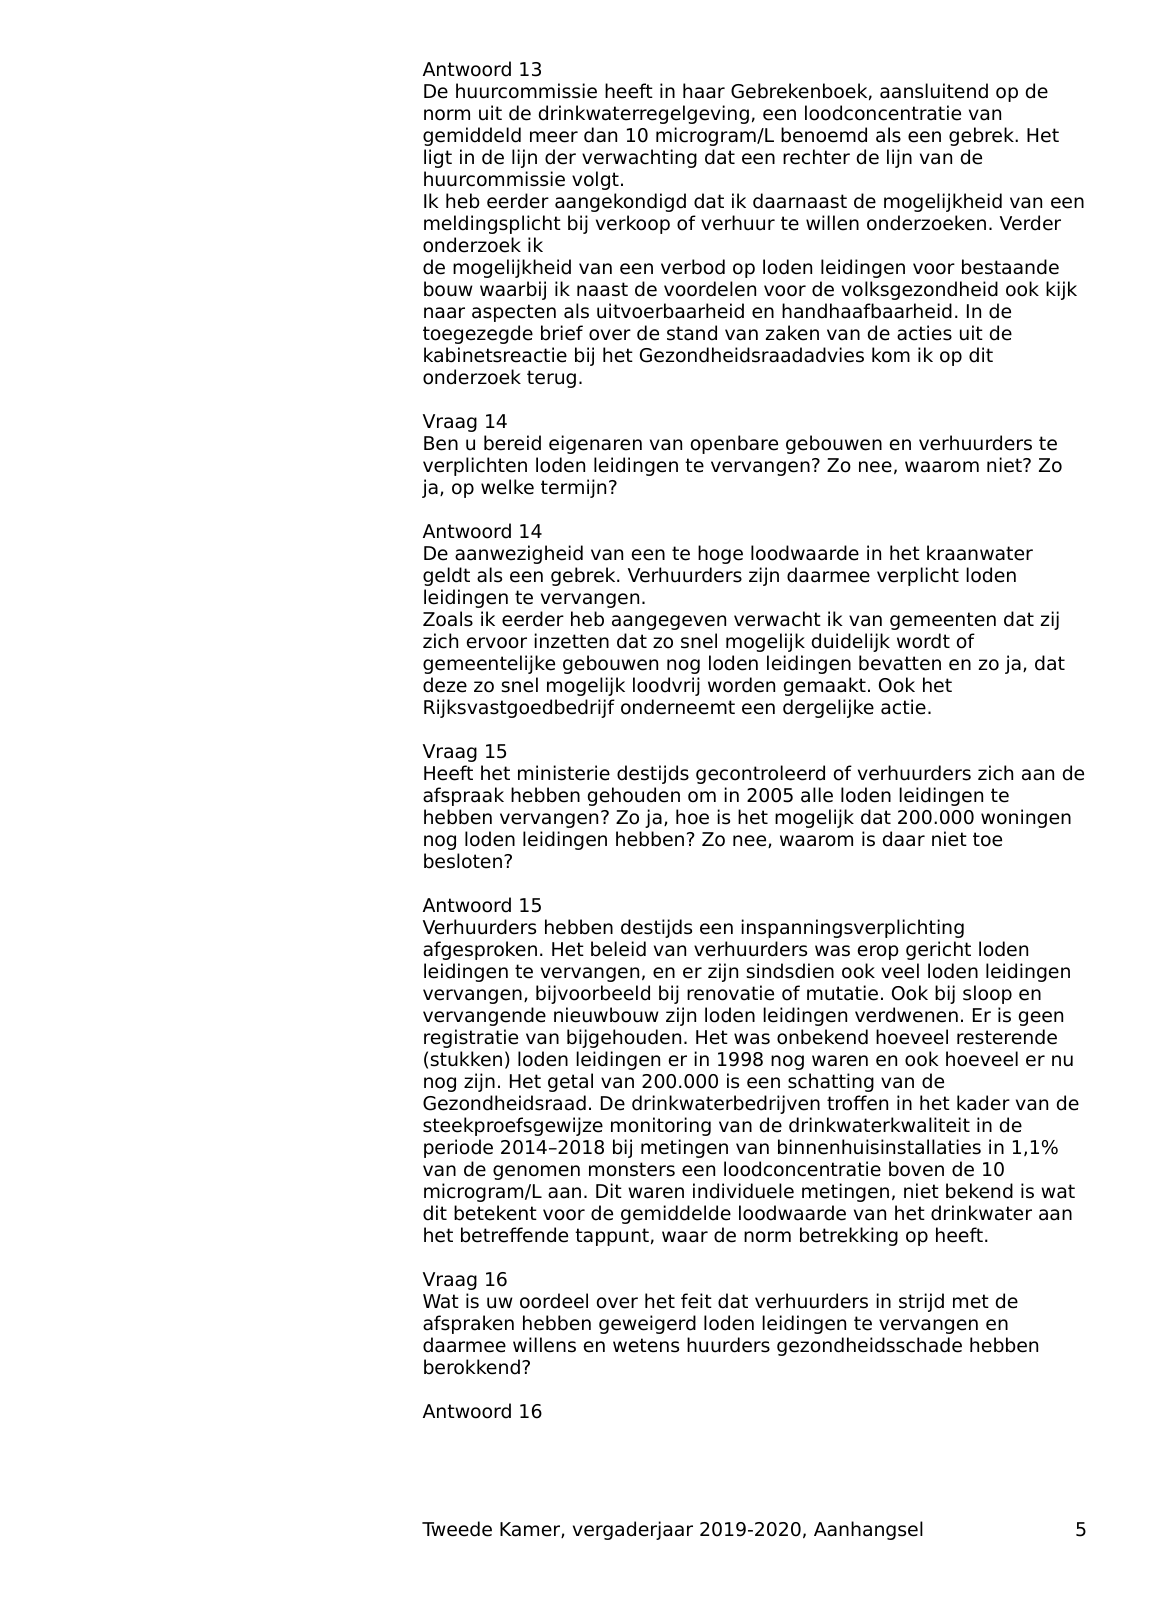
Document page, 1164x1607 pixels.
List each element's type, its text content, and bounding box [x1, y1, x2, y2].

text Vraag 16 [422, 1269, 1087, 1291]
text Ik heb eerder aangekondigd dat ik daarnaast de mogelijkheid van een meldingsplicht bij verkoop of verhuur te willen onderzoeken. Verder onderzoek ik [422, 191, 1087, 257]
text Heeft het ministerie destijds gecontroleerd of verhuurders zich aan de afspraak hebben gehouden om in 2005 alle loden leidingen te hebben vervangen? Zo ja, hoe is het mogelijk dat 200.000 woningen nog loden leidingen hebben? Zo nee, waarom is daar niet toe besloten? [422, 763, 1087, 873]
text Vraag 15 [422, 741, 1087, 763]
text Verhuurders hebben destijds een inspanningsverplichting afgesproken. Het beleid van verhuurders was erop gericht loden leidingen te vervangen, en er zijn sindsdien ook veel loden leidingen vervangen, bijvoorbeeld bij renovatie of mutatie. Ook bij sloop en vervangende nieuwbouw zijn loden leidingen verdwenen. Er is geen registratie van bijgehouden. Het was onbekend hoeveel resterende (stukken) loden leidingen er in 1998 nog waren en ook hoeveel er nu nog zijn. Het getal van 200.000 is een schatting van de Gezondheidsraad. De drinkwaterbedrijven troffen in het kader van de steekproefsgewijze monitoring van de drinkwaterkwaliteit in de periode 2014–2018 bij metingen van binnenhuisinstallaties in 1,1% van de genomen monsters een loodconcentratie boven de 10 microgram/L aan. Dit waren individuele metingen, niet bekend is wat dit betekent voor de gemiddelde loodwaarde van het drinkwater aan het betreffende tappunt, waar de norm betrekking op heeft. [422, 917, 1087, 1247]
text Antwoord 15 [422, 895, 1087, 917]
text De huurcommissie heeft in haar Gebrekenboek, aansluitend op de norm uit de drinkwaterregelgeving, een loodconcentratie van gemiddeld meer dan 10 microgram/L benoemd als een gebrek. Het ligt in de lijn der verwachting dat een rechter de lijn van de huurcommissie volgt. [422, 81, 1087, 191]
text Vraag 14 [422, 411, 1087, 433]
text Antwoord 13 [422, 59, 1087, 81]
text de mogelijkheid van een verbod op loden leidingen voor bestaande bouw waarbij ik naast de voordelen voor de volksgezondheid ook kijk naar aspecten als uitvoerbaarheid en handhaafbaarheid. In de toegezegde brief over de stand van zaken van de acties uit de kabinetsreactie bij het Gezondheidsraadadvies kom ik op dit onderzoek terug. [422, 257, 1087, 389]
text Wat is uw oordeel over het feit dat verhuurders in strijd met de afspraken hebben geweigerd loden leidingen te vervangen en daarmee willens en wetens huurders gezondheidsschade hebben berokkend? [422, 1291, 1087, 1379]
text Antwoord 14 [422, 521, 1087, 543]
text De aanwezigheid van een te hoge loodwaarde in het kraanwater geldt als een gebrek. Verhuurders zijn daarmee verplicht loden leidingen te vervangen. [422, 543, 1087, 609]
text Antwoord 16 [422, 1401, 1087, 1423]
text Ben u bereid eigenaren van openbare gebouwen en verhuurders te verplichten loden leidingen te vervangen? Zo nee, waarom niet? Zo ja, op welke termijn? [422, 433, 1087, 499]
text Zoals ik eerder heb aangegeven verwacht ik van gemeenten dat zij zich ervoor inzetten dat zo snel mogelijk duidelijk wordt of gemeentelijke gebouwen nog loden leidingen bevatten en zo ja, dat deze zo snel mogelijk loodvrij worden gemaakt. Ook het Rijksvastgoedbedrijf onderneemt een dergelijke actie. [422, 609, 1087, 719]
